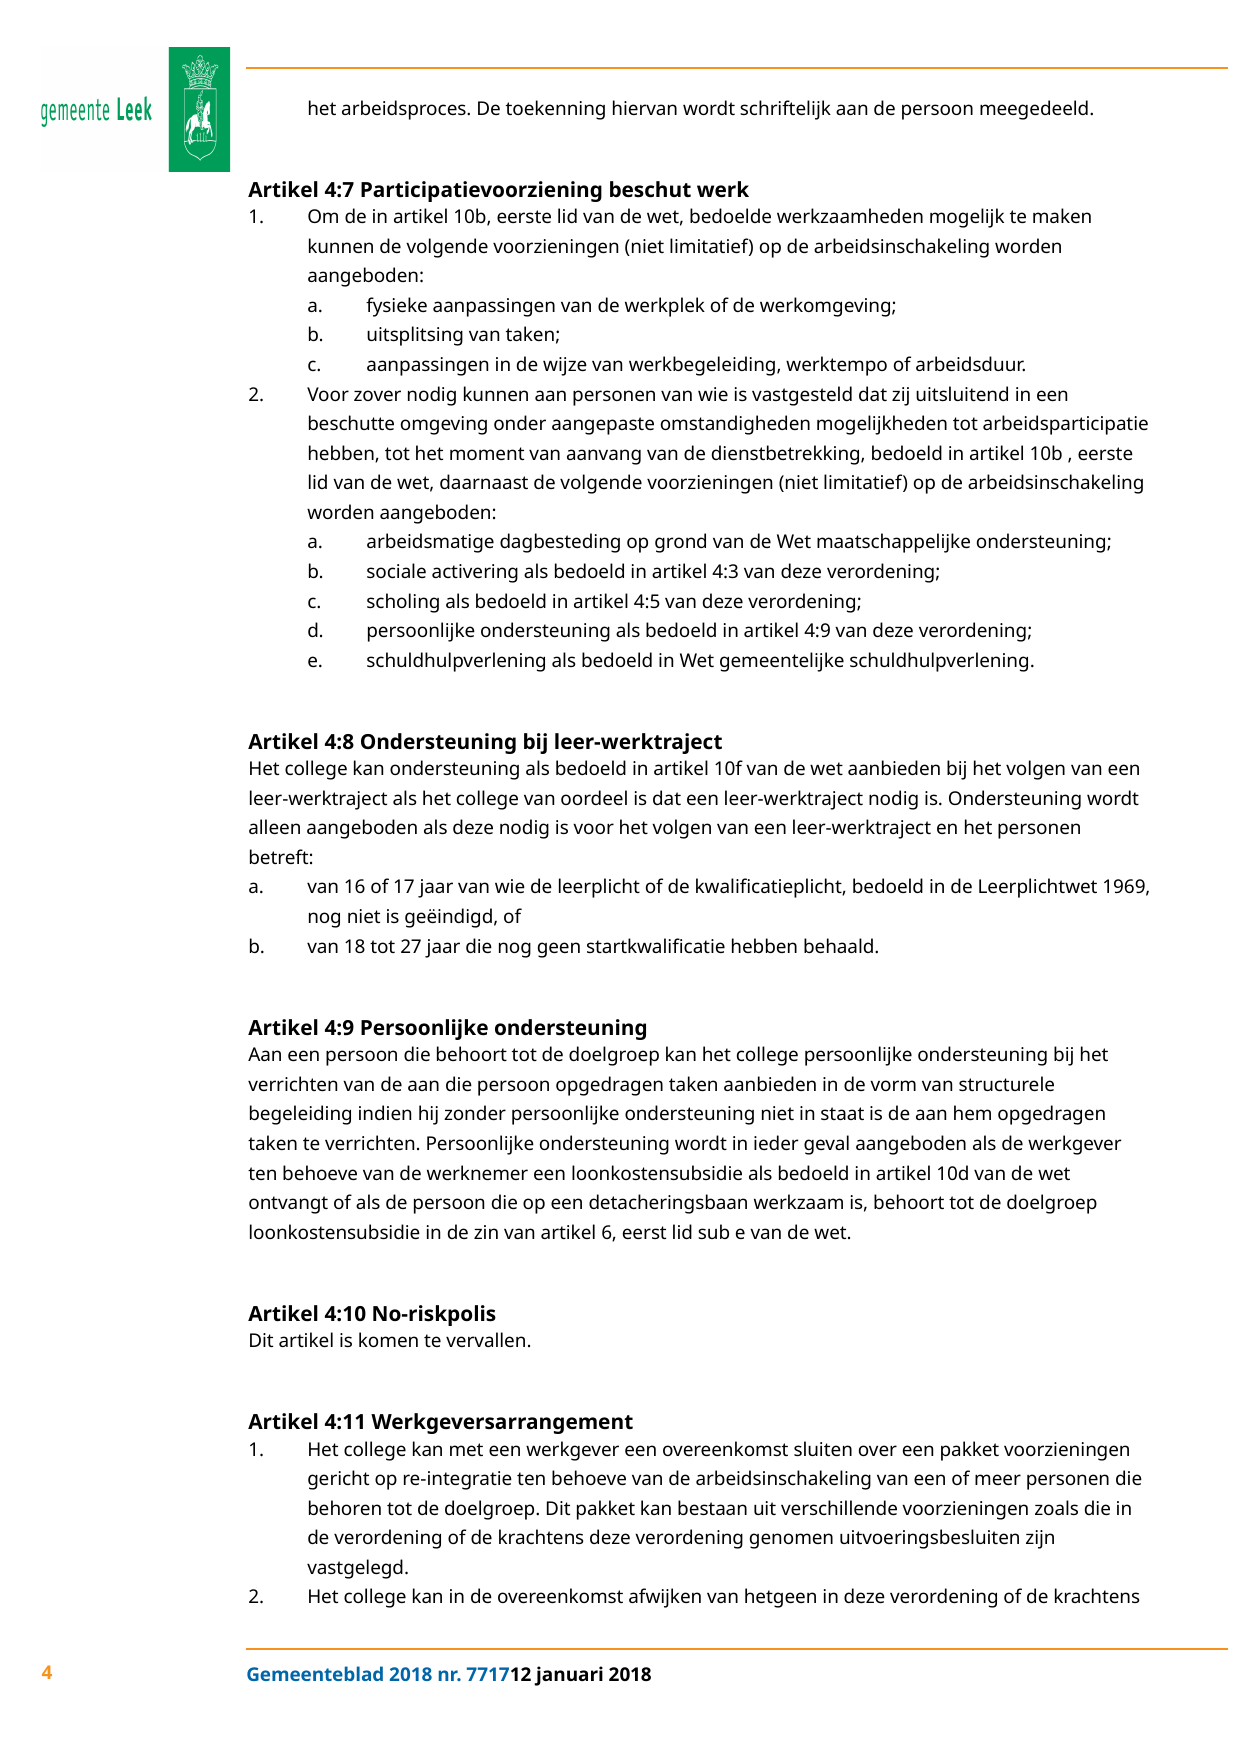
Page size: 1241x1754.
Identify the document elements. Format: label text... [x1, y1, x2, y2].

list het arbeidsproces. De toekenning hiervan wordt schriftelijk aan de persoon meegedeeld. [248, 95, 1152, 121]
list Het college kan met een werkgever een overeenkomst sluiten over een pakket voorzieningen gericht op re-integratie ten behoeve van de arbeidsinschakeling van een of meer personen die behoren tot de doelgroep. Dit pakket kan bestaan uit verschillende voorzieningen zoals die in de verordening of de krachtens deze verordening genomen uitvoeringsbesluiten zijn vastgelegd. [248, 1436, 1152, 1580]
list aanpassingen in de wijze van werkbegeleiding, werktempo of arbeidsduur. [307, 351, 1152, 377]
list Het college kan in de overeenkomst afwijken van hetgeen in deze verordening of de krachtens [248, 1584, 1152, 1609]
text Artikel 4:10 No-riskpolis [248, 1299, 1152, 1327]
list scholing als bedoeld in artikel 4:5 van deze verordening; [307, 588, 1152, 613]
list sociale activering als bedoeld in artikel 4:3 van deze verordening; [307, 558, 1152, 584]
text Artikel 4:8 Ondersteuning bij leer-werktraject [248, 727, 1152, 755]
list arbeidsmatige dagbesteding op grond van de Wet maatschappelijke ondersteuning; [307, 529, 1152, 554]
list persoonlijke ondersteuning als bedoeld in artikel 4:9 van deze verordening; [307, 617, 1152, 643]
list van 16 of 17 jaar van wie de leerplicht of de kwalificatieplicht, bedoeld in de Leerplichtwet 1969, nog niet is geëindigd, of [248, 874, 1152, 929]
list Om de in artikel 10b, eerste lid van de wet, bedoelde werkzaamheden mogelijk te maken kunnen de volgende voorzieningen (niet limitatief) op de arbeidsinschakeling worden aangeboden: [248, 203, 1152, 288]
picture [41, 47, 231, 172]
text Dit artikel is komen te vervallen. [248, 1327, 1152, 1353]
list van 18 tot 27 jaar die nog geen startkwalificatie hebben behaald. [248, 933, 1152, 959]
list fysieke aanpassingen van de werkplek of de werkomgeving; [307, 292, 1152, 318]
list Voor zover nodig kunnen aan personen van wie is vastgesteld dat zij uitsluitend in een beschutte omgeving onder aangepaste omstandigheden mogelijkheden tot arbeidsparticipatie hebben, tot het moment van aanvang van de dienstbetrekking, bedoeld in artikel 10b , eerste lid van de wet, daarnaast de volgende voorzieningen (niet limitatief) op de arbeidsinschakeling worden aangeboden: [248, 381, 1152, 525]
list uitsplitsing van taken; [307, 322, 1152, 347]
text Artikel 4:11 Werkgeversarrangement [248, 1407, 1152, 1436]
text Artikel 4:7 Participatievoorziening beschut werk [248, 175, 1152, 203]
text Het college kan ondersteuning als bedoeld in artikel 10f van de wet aanbieden bij het volgen van een leer-werktraject als het college van oordeel is dat een leer-werktraject nodig is. Ondersteuning wordt alleen aangeboden als deze nodig is voor het volgen van een leer-werktraject en het personen betreft: [248, 755, 1152, 870]
text Artikel 4:9 Persoonlijke ondersteuning [248, 1013, 1152, 1041]
text Aan een persoon die behoort tot de doelgroep kan het college persoonlijke ondersteuning bij het verrichten van de aan die persoon opgedragen taken aanbieden in de vorm van structurele begeleiding indien hij zonder persoonlijke ondersteuning niet in staat is de aan hem opgedragen taken te verrichten. Persoonlijke ondersteuning wordt in ieder geval aangeboden als de werkgever ten behoeve van de werknemer een loonkostensubsidie als bedoeld in artikel 10d van de wet ontvangt of als de persoon die op een detacheringsbaan werkzaam is, behoort tot de doelgroep loonkostensubsidie in de zin van artikel 6, eerst lid sub e van de wet. [248, 1041, 1152, 1244]
list schuldhulpverlening als bedoeld in Wet gemeentelijke schuldhulpverlening. [307, 647, 1152, 673]
